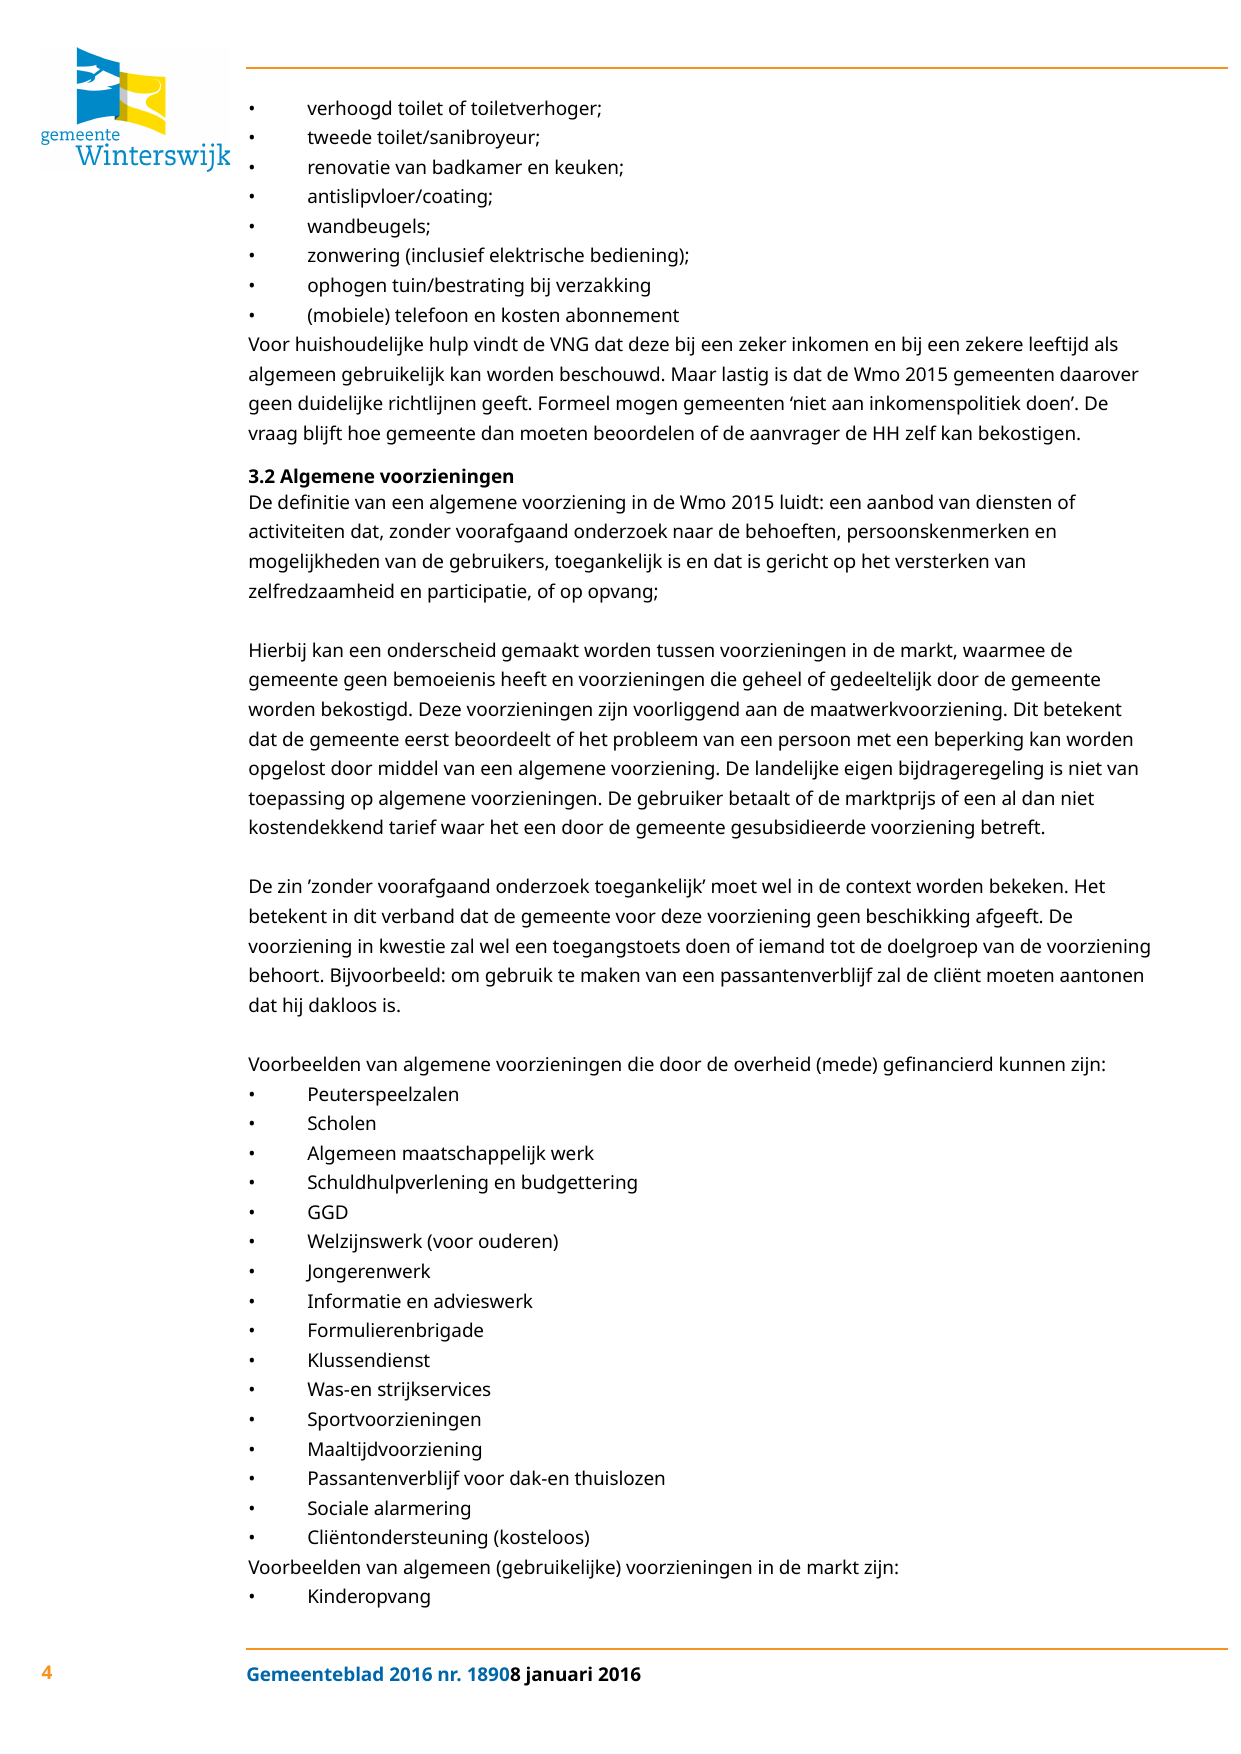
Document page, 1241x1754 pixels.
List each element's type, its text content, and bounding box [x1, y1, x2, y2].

list Was-en strijkservices [248, 1377, 1152, 1402]
text Voor huishoudelijke hulp vindt de VNG dat deze bij een zeker inkomen en bij een zekere leeftijd als algemeen gebruikelijk kan worden beschouwd. Maar lastig is dat de Wmo 2015 gemeenten daarover geen duidelijke richtlijnen geeft. Formeel mogen gemeenten ‘niet aan inkomenspolitiek doen’. De vraag blijft hoe gemeente dan moeten beoordelen of de aanvrager de HH zelf kan bekostigen. [248, 331, 1152, 446]
list GGD [248, 1199, 1152, 1225]
list verhoogd toilet of toiletverhoger; [248, 95, 1152, 121]
list Kinderopvang [248, 1584, 1152, 1609]
list renovatie van badkamer en keuken; [248, 154, 1152, 180]
list (mobiele) telefoon en kosten abonnement [248, 302, 1152, 328]
list Scholen [248, 1110, 1152, 1136]
list Jongerenwerk [248, 1258, 1152, 1284]
list Schuldhulpverlening en budgettering [248, 1169, 1152, 1195]
list Sociale alarmering [248, 1495, 1152, 1521]
list tweede toilet/sanibroyeur; [248, 124, 1152, 150]
picture [41, 47, 231, 172]
text Voorbeelden van algemene voorzieningen die door de overheid (mede) gefinancierd kunnen zijn: [248, 1051, 1152, 1077]
list Formulierenbrigade [248, 1317, 1152, 1343]
text De zin ’zonder voorafgaand onderzoek toegankelijk’ moet wel in de context worden bekeken. Het betekent in dit verband dat de gemeente voor deze voorziening geen beschikking afgeeft. De voorziening in kwestie zal wel een toegangstoets doen of iemand tot de doelgroep van de voorziening behoort. Bijvoorbeeld: om gebruik te maken van een passantenverblijf zal de cliënt moeten aantonen dat hij dakloos is. [248, 874, 1152, 1018]
list Sportvoorzieningen [248, 1406, 1152, 1432]
text De definitie van een algemene voorziening in de Wmo 2015 luidt: een aanbod van diensten of activiteiten dat, zonder voorafgaand onderzoek naar de behoeften, persoonskenmerken en mogelijkheden van de gebruikers, toegankelijk is en dat is gericht op het versterken van zelfredzaamheid en participatie, of op opvang; [248, 489, 1152, 603]
text 3.2 Algemene voorzieningen [248, 463, 1152, 489]
list Cliëntondersteuning (kosteloos) [248, 1524, 1152, 1550]
list wandbeugels; [248, 213, 1152, 239]
list Welzijnswerk (voor ouderen) [248, 1229, 1152, 1254]
picture [225, 153, 231, 162]
list Maaltijdvoorziening [248, 1436, 1152, 1461]
list antislipvloer/coating; [248, 183, 1152, 209]
text Hierbij kan een onderscheid gemaakt worden tussen voorzieningen in de markt, waarmee de gemeente geen bemoeienis heeft en voorzieningen die geheel of gedeeltelijk door de gemeente worden bekostigd. Deze voorzieningen zijn voorliggend aan de maatwerkvoorziening. Dit betekent dat de gemeente eerst beoordeelt of het probleem van een persoon met een beperking kan worden opgelost door middel van een algemene voorziening. De landelijke eigen bijdrageregeling is niet van toepassing op algemene voorzieningen. De gebruiker betaalt of de marktprijs of een al dan niet kostendekkend tarief waar het een door de gemeente gesubsidieerde voorziening betreft. [248, 637, 1152, 840]
list Klussendienst [248, 1347, 1152, 1373]
list Algemeen maatschappelijk werk [248, 1140, 1152, 1166]
text Voorbeelden van algemeen (gebruikelijke) voorzieningen in de markt zijn: [248, 1554, 1152, 1580]
list ophogen tuin/bestrating bij verzakking [248, 272, 1152, 298]
list Passantenverblijf voor dak-en thuislozen [248, 1465, 1152, 1491]
list Informatie en advieswerk [248, 1288, 1152, 1313]
list Peuterspeelzalen [248, 1081, 1152, 1106]
list zonwering (inclusief elektrische bediening); [248, 243, 1152, 268]
